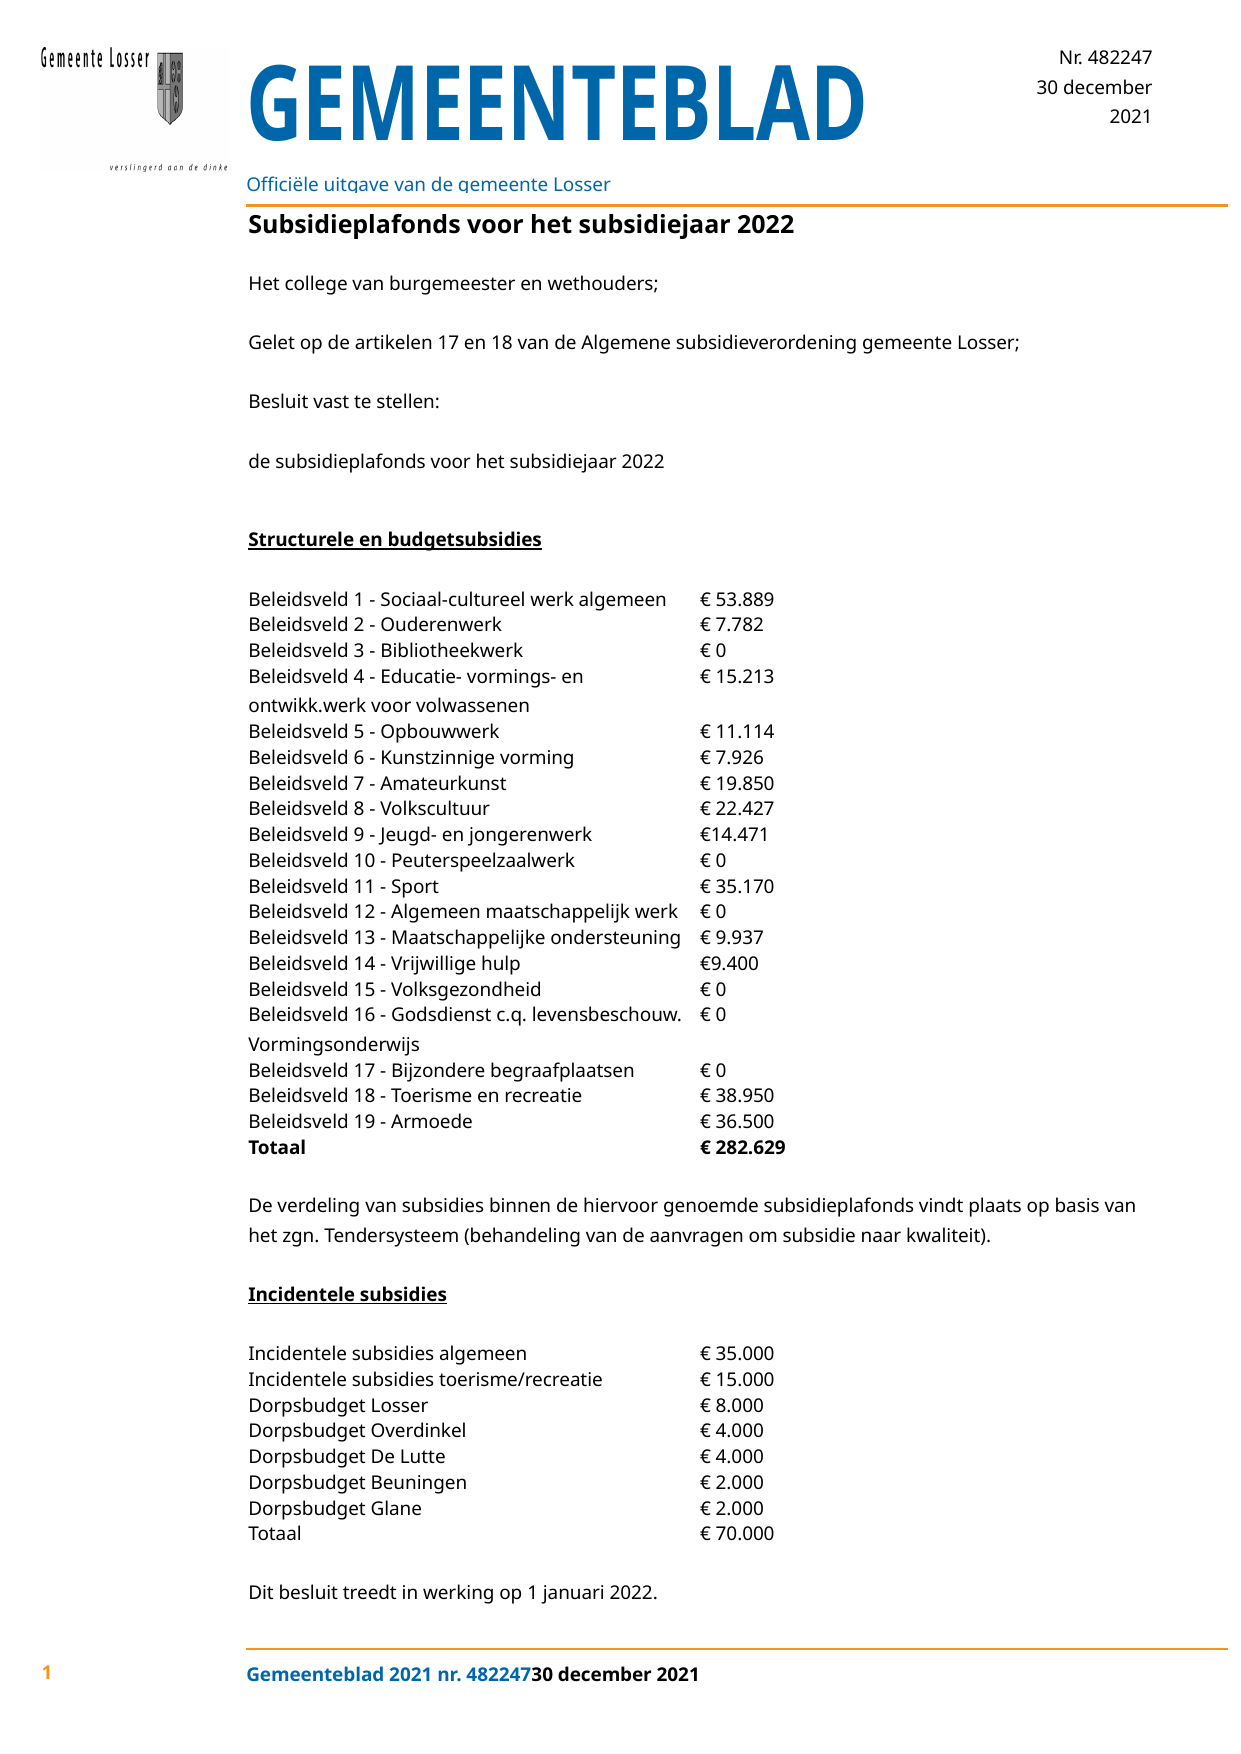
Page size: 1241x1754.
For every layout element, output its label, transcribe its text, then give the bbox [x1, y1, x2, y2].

table_cell € 4.000 [700, 1444, 1152, 1469]
table_cell Totaal [248, 1521, 700, 1546]
text Subsidieplafonds voor het subsidiejaar 2022 [248, 207, 1152, 241]
table_cell € 2.000 [700, 1495, 1152, 1521]
table_cell €9.400 [700, 950, 1152, 976]
text De verdeling van subsidies binnen de hiervoor genoemde subsidieplafonds vindt plaats op basis van het zgn. Tendersysteem (behandeling van de aanvragen om subsidie naar kwaliteit). [248, 1192, 1152, 1248]
table_cell Beleidsveld 19 - Armoede [248, 1108, 700, 1134]
table_cell € 0 [700, 847, 1152, 873]
table_cell € 0 [700, 1001, 1152, 1057]
table_cell Beleidsveld 10 - Peuterspeelzaalwerk [248, 847, 700, 873]
table_cell Beleidsveld 14 - Vrijwillige hulp [248, 950, 700, 976]
text Het college van burgemeester en wethouders; [248, 270, 1152, 296]
table_cell € 4.000 [700, 1418, 1152, 1443]
table_cell Beleidsveld 7 - Amateurkunst [248, 770, 700, 796]
table_cell Beleidsveld 2 - Ouderenwerk [248, 612, 700, 637]
table_cell Dorpsbudget Beuningen [248, 1469, 700, 1495]
table_cell € 70.000 [700, 1521, 1152, 1546]
table_cell Beleidsveld 6 - Kunstzinnige vorming [248, 744, 700, 770]
table_cell € 35.170 [700, 873, 1152, 898]
table_cell € 9.937 [700, 924, 1152, 950]
table_cell € 15.000 [700, 1366, 1152, 1392]
table_cell € 0 [700, 638, 1152, 663]
table_cell € 7.782 [700, 612, 1152, 637]
table_cell Beleidsveld 13 - Maatschappelijke ondersteuning [248, 924, 700, 950]
table_cell Beleidsveld 16 - Godsdienst c.q. levensbeschouw. Vormingsonderwijs [248, 1001, 700, 1057]
table_cell Beleidsveld 9 - Jeugd- en jongerenwerk [248, 821, 700, 847]
table_cell Dorpsbudget Glane [248, 1495, 700, 1521]
text de subsidieplafonds voor het subsidiejaar 2022 [248, 448, 1152, 473]
table_cell € 2.000 [700, 1469, 1152, 1495]
table_cell € 22.427 [700, 796, 1152, 821]
table_header € 35.000 [700, 1341, 1152, 1366]
picture [41, 47, 231, 172]
table_cell Beleidsveld 15 - Volksgezondheid [248, 976, 700, 1001]
table_cell Beleidsveld 17 - Bijzondere begraafplaatsen [248, 1057, 700, 1082]
table_cell € 15.213 [700, 663, 1152, 718]
table_cell Beleidsveld 5 - Opbouwwerk [248, 719, 700, 744]
table_header Incidentele subsidies algemeen [248, 1341, 700, 1366]
table_cell €14.471 [700, 821, 1152, 847]
table_cell Beleidsveld 8 - Volkscultuur [248, 796, 700, 821]
table_cell Beleidsveld 4 - Educatie- vormings- en ontwikk.werk voor volwassenen [248, 663, 700, 718]
table_cell Beleidsveld 3 - Bibliotheekwerk [248, 638, 700, 663]
table_cell € 0 [700, 1057, 1152, 1082]
table_cell Dorpsbudget Overdinkel [248, 1418, 700, 1443]
table_cell Beleidsveld 12 - Algemeen maatschappelijk werk [248, 899, 700, 924]
table_cell Dorpsbudget Losser [248, 1392, 700, 1418]
table_cell Beleidsveld 11 - Sport [248, 873, 700, 898]
table_cell € 11.114 [700, 719, 1152, 744]
text Besluit vast te stellen: [248, 389, 1152, 414]
text Structurele en budgetsubsidies [248, 527, 1152, 552]
table_cell € 0 [700, 976, 1152, 1001]
text Dit besluit treedt in werking op 1 januari 2022. [248, 1579, 1152, 1605]
text Incidentele subsidies [248, 1281, 1152, 1307]
table_cell € 38.950 [700, 1083, 1152, 1108]
table_header Beleidsveld 1 - Sociaal-cultureel werk algemeen [248, 586, 700, 612]
table_header € 53.889 [700, 586, 1152, 612]
table_cell Beleidsveld 18 - Toerisme en recreatie [248, 1083, 700, 1108]
table_cell € 282.629 [700, 1134, 1152, 1160]
table_cell Dorpsbudget De Lutte [248, 1444, 700, 1469]
table_cell € 19.850 [700, 770, 1152, 796]
text Gelet op de artikelen 17 en 18 van de Algemene subsidieverordening gemeente Losser; [248, 329, 1152, 355]
table_cell Totaal [248, 1134, 700, 1160]
table_cell Incidentele subsidies toerisme/recreatie [248, 1366, 700, 1392]
table_cell € 8.000 [700, 1392, 1152, 1418]
table_cell € 36.500 [700, 1108, 1152, 1134]
table_cell € 7.926 [700, 744, 1152, 770]
table_cell € 0 [700, 899, 1152, 924]
